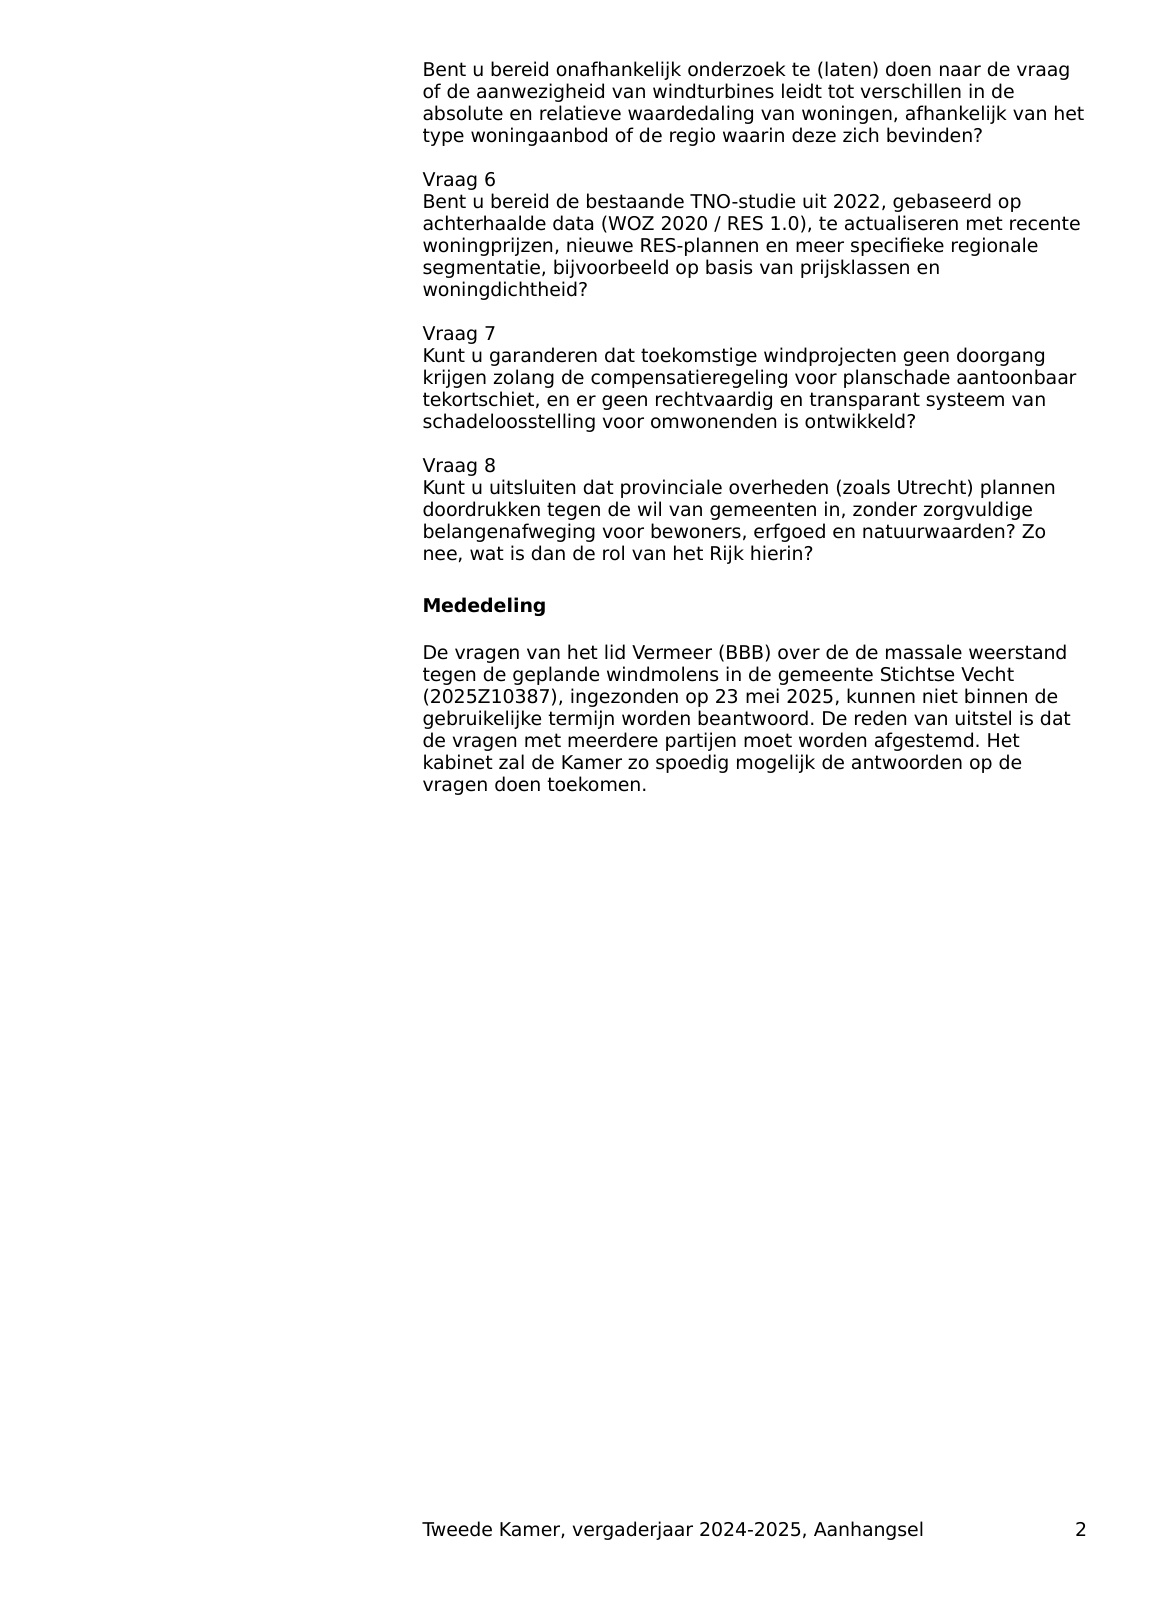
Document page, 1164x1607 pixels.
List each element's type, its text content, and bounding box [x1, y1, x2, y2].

text Bent u bereid onafhankelijk onderzoek te (laten) doen naar de vraag of de aanwezigheid van windturbines leidt tot verschillen in de absolute en relatieve waardedaling van woningen, afhankelijk van het type woningaanbod of de regio waarin deze zich bevinden? [422, 59, 1087, 147]
text Kunt u uitsluiten dat provinciale overheden (zoals Utrecht) plannen doordrukken tegen de wil van gemeenten in, zonder zorgvuldige belangenafweging voor bewoners, erfgoed en natuurwaarden? Zo nee, wat is dan de rol van het Rijk hierin? [422, 477, 1087, 565]
text Bent u bereid de bestaande TNO-studie uit 2022, gebaseerd op achterhaalde data (WOZ 2020 / RES 1.0), te actualiseren met recente woningprijzen, nieuwe RES-plannen en meer specifieke regionale segmentatie, bijvoorbeeld op basis van prijsklassen en woningdichtheid? [422, 191, 1087, 301]
text Kunt u garanderen dat toekomstige windprojecten geen doorgang krijgen zolang de compensatieregeling voor planschade aantoonbaar tekortschiet, en er geen rechtvaardig en transparant systeem van schadeloosstelling voor omwonenden is ontwikkeld? [422, 345, 1087, 433]
text De vragen van het lid Vermeer (BBB) over de de massale weerstand tegen de geplande windmolens in de gemeente Stichtse Vecht (2025Z10387), ingezonden op 23 mei 2025, kunnen niet binnen de gebruikelijke termijn worden beantwoord. De reden van uitstel is dat de vragen met meerdere partijen moet worden afgestemd. Het kabinet zal de Kamer zo spoedig mogelijk de antwoorden op de vragen doen toekomen. [422, 642, 1087, 796]
text Vraag 8 [422, 455, 1087, 477]
text Vraag 7 [422, 323, 1087, 345]
subtitle Mededeling [422, 595, 1087, 617]
text Vraag 6 [422, 169, 1087, 191]
